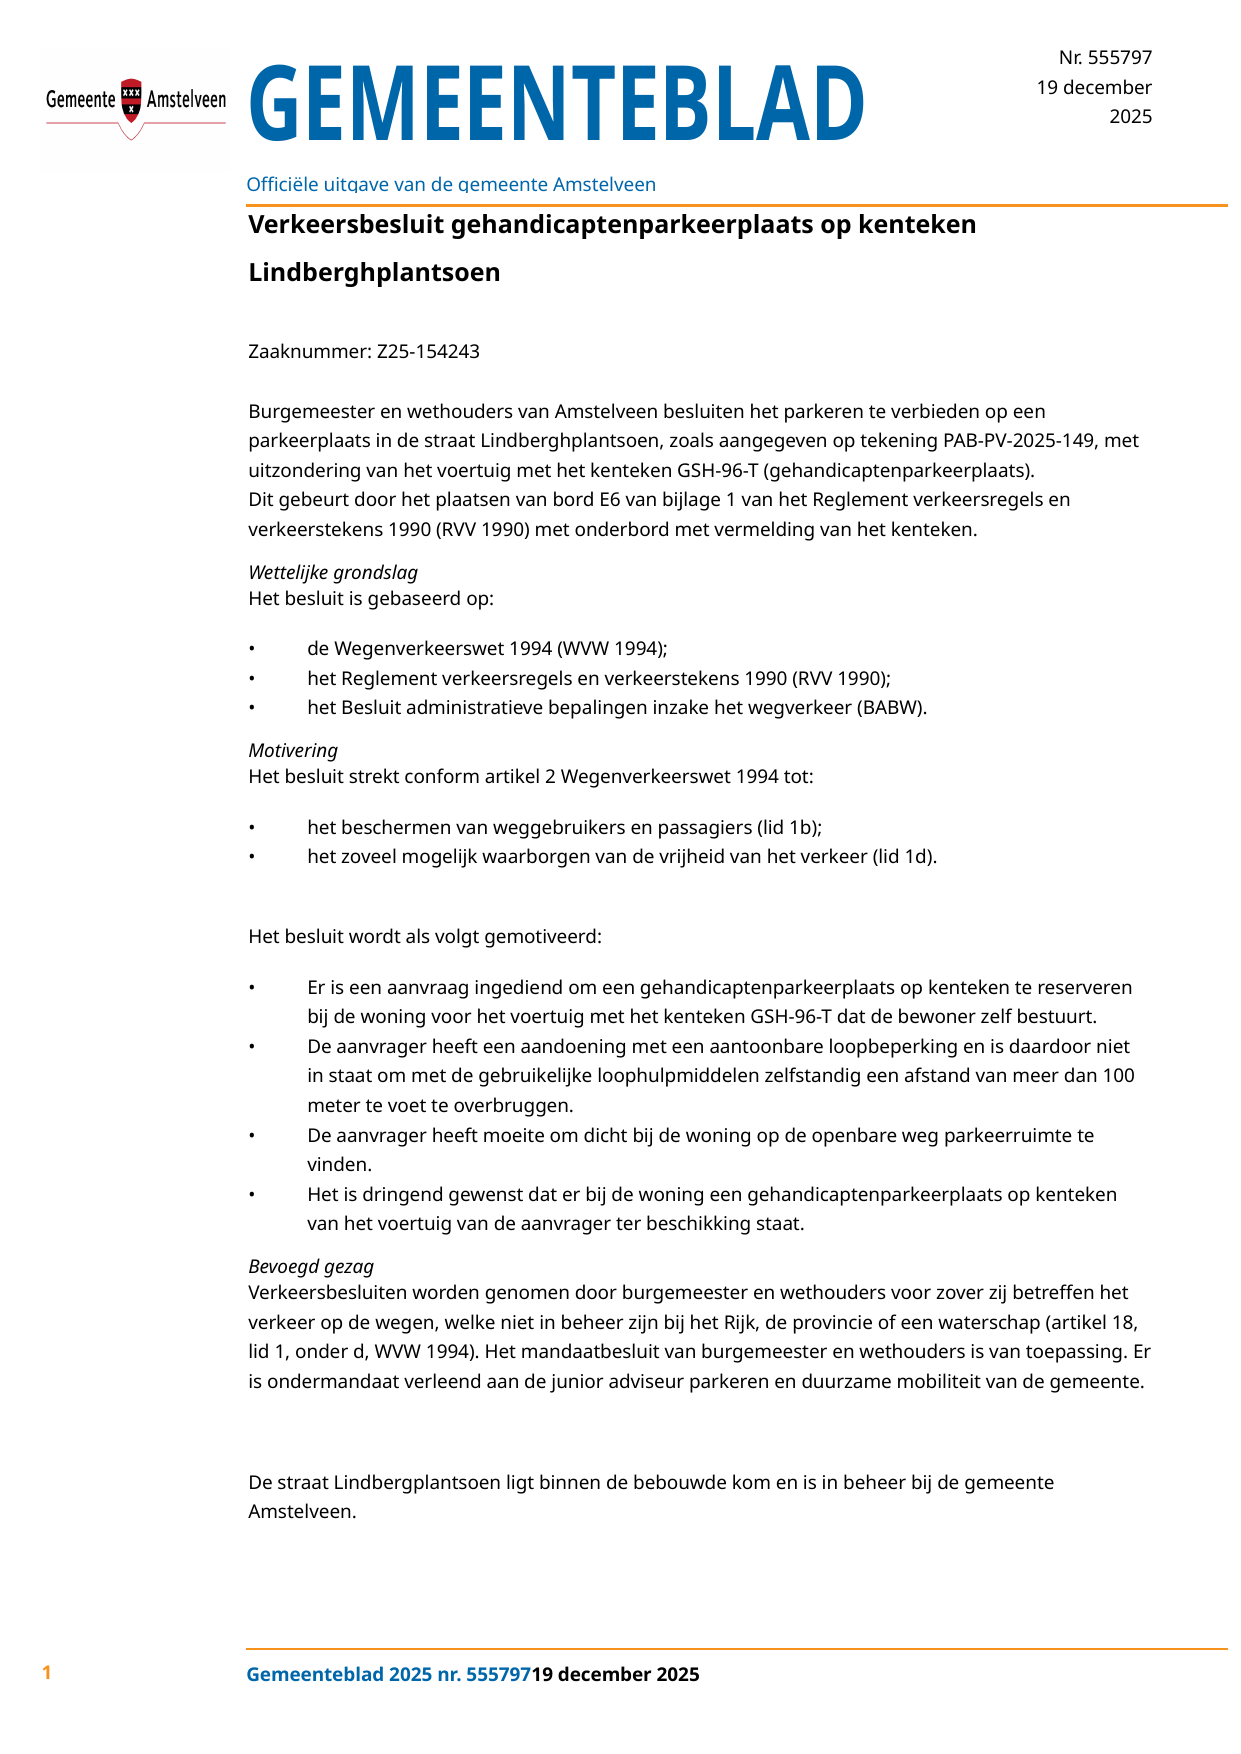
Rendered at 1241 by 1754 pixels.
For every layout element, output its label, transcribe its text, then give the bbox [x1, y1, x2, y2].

list Er is een aanvraag ingediend om een gehandicaptenparkeerplaats op kenteken te reserveren bij de woning voor het voertuig met het kenteken GSH-96-T dat de bewoner zelf bestuurt. [248, 974, 1152, 1029]
picture [41, 47, 231, 172]
text Wettelijke grondslag [248, 559, 1152, 585]
list Het is dringend gewenst dat er bij de woning een gehandicaptenparkeerplaats op kenteken van het voertuig van de aanvrager ter beschikking staat. [248, 1181, 1152, 1236]
text Motivering [248, 738, 1152, 763]
text Het besluit strekt conform artikel 2 Wegenverkeerswet 1994 tot: [248, 763, 1152, 789]
list De aanvrager heeft moeite om dicht bij de woning op de openbare weg parkeerruimte te vinden. [248, 1122, 1152, 1177]
text Bevoegd gezag [248, 1254, 1152, 1279]
text Verkeersbesluit gehandicaptenparkeerplaats op kenteken Lindberghplantsoen [248, 207, 1152, 288]
list De aanvrager heeft een aandoening met een aantoonbare loopbeperking en is daardoor niet in staat om met de gebruikelijke loophulpmiddelen zelfstandig een afstand van meer dan 100 meter te voet te overbruggen. [248, 1033, 1152, 1118]
list het beschermen van weggebruikers en passagiers (lid 1b); [248, 814, 1152, 839]
text De straat Lindbergplantsoen ligt binnen de bebouwde kom en is in beheer bij de gemeente Amstelveen. [248, 1469, 1152, 1524]
text Verkeersbesluiten worden genomen door burgemeester en wethouders voor zover zij betreffen het verkeer op de wegen, welke niet in beheer zijn bij het Rijk, de provincie of een waterschap (artikel 18, lid 1, onder d, WVW 1994). Het mandaatbesluit van burgemeester en wethouders is van toepassing. Er is ondermandaat verleend aan de junior adviseur parkeren en duurzame mobiliteit van de gemeente. [248, 1279, 1152, 1394]
text Zaaknummer: Z25-154243 [248, 339, 1152, 364]
list de Wegenverkeerswet 1994 (WVW 1994); [248, 635, 1152, 661]
list het Besluit administratieve bepalingen inzake het wegverkeer (BABW). [248, 694, 1152, 720]
list het zoveel mogelijk waarborgen van de vrijheid van het verkeer (lid 1d). [248, 843, 1152, 869]
text Burgemeester en wethouders van Amstelveen besluiten het parkeren te verbieden op een parkeerplaats in de straat Lindberghplantsoen, zoals aangegeven op tekening PAB-PV-2025-149, met uitzondering van het voertuig met het kenteken GSH-96-T (gehandicaptenparkeerplaats). [248, 398, 1152, 483]
list het Reglement verkeersregels en verkeerstekens 1990 (RVV 1990); [248, 665, 1152, 691]
text Dit gebeurt door het plaatsen van bord E6 van bijlage 1 van het Reglement verkeersregels en verkeerstekens 1990 (RVV 1990) met onderbord met vermelding van het kenteken. [248, 487, 1152, 542]
text Het besluit wordt als volgt gemotiveerd: [248, 923, 1152, 949]
text Het besluit is gebaseerd op: [248, 585, 1152, 611]
